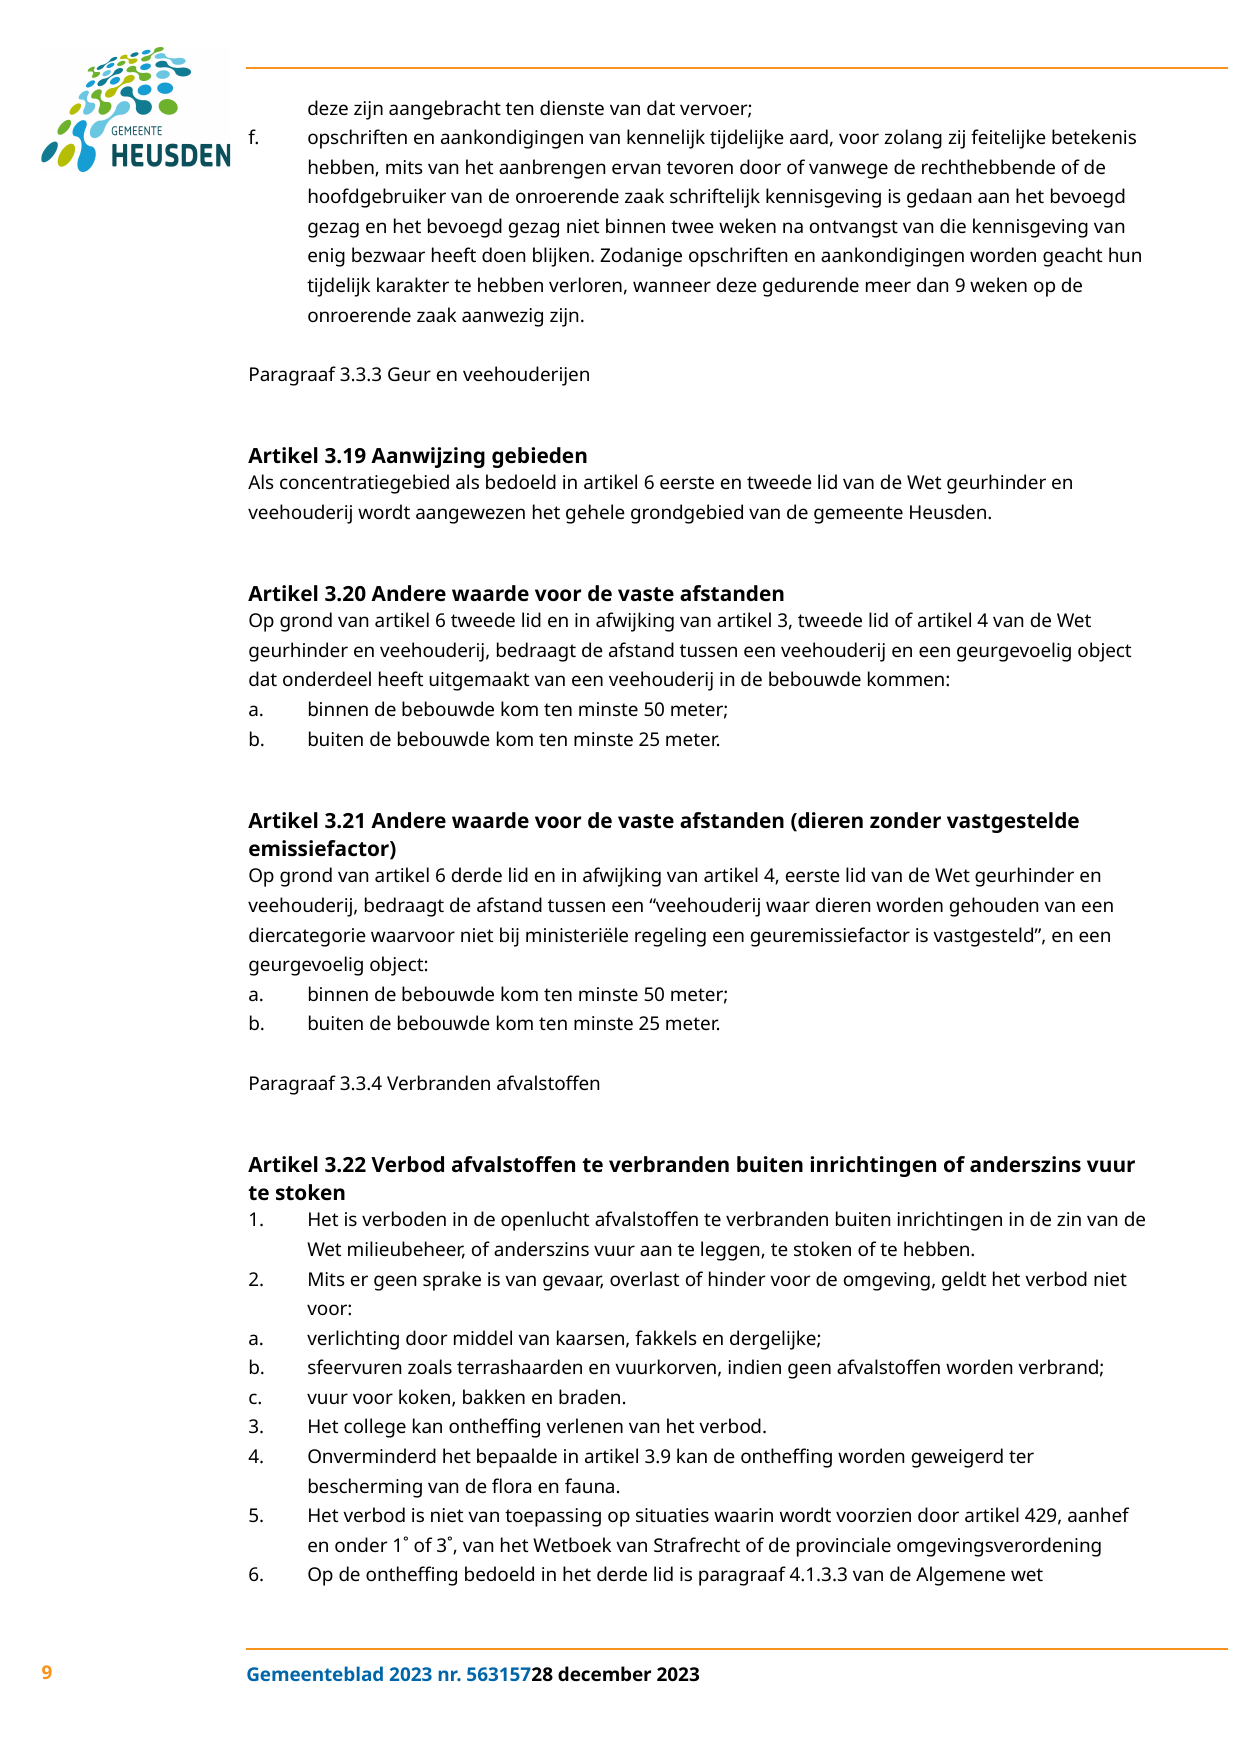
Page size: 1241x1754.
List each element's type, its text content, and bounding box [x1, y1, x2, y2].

list buiten de bebouwde kom ten minste 25 meter. [248, 726, 1152, 752]
picture [41, 47, 231, 172]
list binnen de bebouwde kom ten minste 50 meter; [248, 981, 1152, 1007]
text Als concentratiegebied als bedoeld in artikel 6 eerste en tweede lid van de Wet geurhinder en veehouderij wordt aangewezen het gehele grondgebied van de gemeente Heusden. [248, 469, 1152, 525]
text Artikel 3.19 Aanwijzing gebieden [248, 441, 1152, 469]
list binnen de bebouwde kom ten minste 50 meter; [248, 696, 1152, 722]
text Paragraaf 3.3.3 Geur en veehouderijen [248, 361, 1152, 387]
list Op de ontheffing bedoeld in het derde lid is paragraaf 4.1.3.3 van de Algemene wet [248, 1562, 1152, 1587]
text Paragraaf 3.3.4 Verbranden afvalstoffen [248, 1070, 1152, 1096]
text Artikel 3.21 Andere waarde voor de vaste afstanden (dieren zonder vastgestelde emissiefactor) [248, 806, 1152, 863]
list deze zijn aangebracht ten dienste van dat vervoer; [248, 95, 1152, 121]
text Op grond van artikel 6 derde lid en in afwijking van artikel 4, eerste lid van de Wet geurhinder en veehouderij, bedraagt de afstand tussen een “veehouderij waar dieren worden gehouden van een diercategorie waarvoor niet bij ministeriële regeling een geuremissiefactor is vastgesteld”, en een geurgevoelig object: [248, 863, 1152, 977]
list sfeervuren zoals terrashaarden en vuurkorven, indien geen afvalstoffen worden verbrand; [248, 1354, 1152, 1380]
list vuur voor koken, bakken en braden. [248, 1384, 1152, 1410]
list opschriften en aankondigingen van kennelijk tijdelijke aard, voor zolang zij feitelijke betekenis hebben, mits van het aanbrengen ervan tevoren door of vanwege de rechthebbende of de hoofdgebruiker van de onroerende zaak schriftelijk kennisgeving is gedaan aan het bevoegd gezag en het bevoegd gezag niet binnen twee weken na ontvangst van die kennisgeving van enig bezwaar heeft doen blijken. Zodanige opschriften en aankondigingen worden geacht hun tijdelijk karakter te hebben verloren, wanneer deze gedurende meer dan 9 weken op de onroerende zaak aanwezig zijn. [248, 124, 1152, 328]
list verlichting door middel van kaarsen, fakkels en dergelijke; [248, 1325, 1152, 1351]
list Onverminderd het bepaalde in artikel 3.9 kan de ontheffing worden geweigerd ter bescherming van de flora en fauna. [248, 1443, 1152, 1499]
text Artikel 3.20 Andere waarde voor de vaste afstanden [248, 579, 1152, 607]
text Op grond van artikel 6 tweede lid en in afwijking van artikel 3, tweede lid of artikel 4 van de Wet geurhinder en veehouderij, bedraagt de afstand tussen een veehouderij en een geurgevoelig object dat onderdeel heeft uitgemaakt van een veehouderij in de bebouwde kommen: [248, 607, 1152, 692]
list buiten de bebouwde kom ten minste 25 meter. [248, 1011, 1152, 1036]
list Mits er geen sprake is van gevaar, overlast of hinder voor de omgeving, geldt het verbod niet voor: [248, 1266, 1152, 1321]
text Artikel 3.22 Verbod afvalstoffen te verbranden buiten inrichtingen of anderszins vuur te stoken [248, 1150, 1152, 1207]
list Het college kan ontheffing verlenen van het verbod. [248, 1414, 1152, 1439]
list Het is verboden in de openlucht afvalstoffen te verbranden buiten inrichtingen in de zin van de Wet milieubeheer, of anderszins vuur aan te leggen, te stoken of te hebben. [248, 1207, 1152, 1262]
list Het verbod is niet van toepassing op situaties waarin wordt voorzien door artikel 429, aanhef en onder 1˚ of 3˚, van het Wetboek van Strafrecht of de provinciale omgevingsverordening [248, 1502, 1152, 1558]
